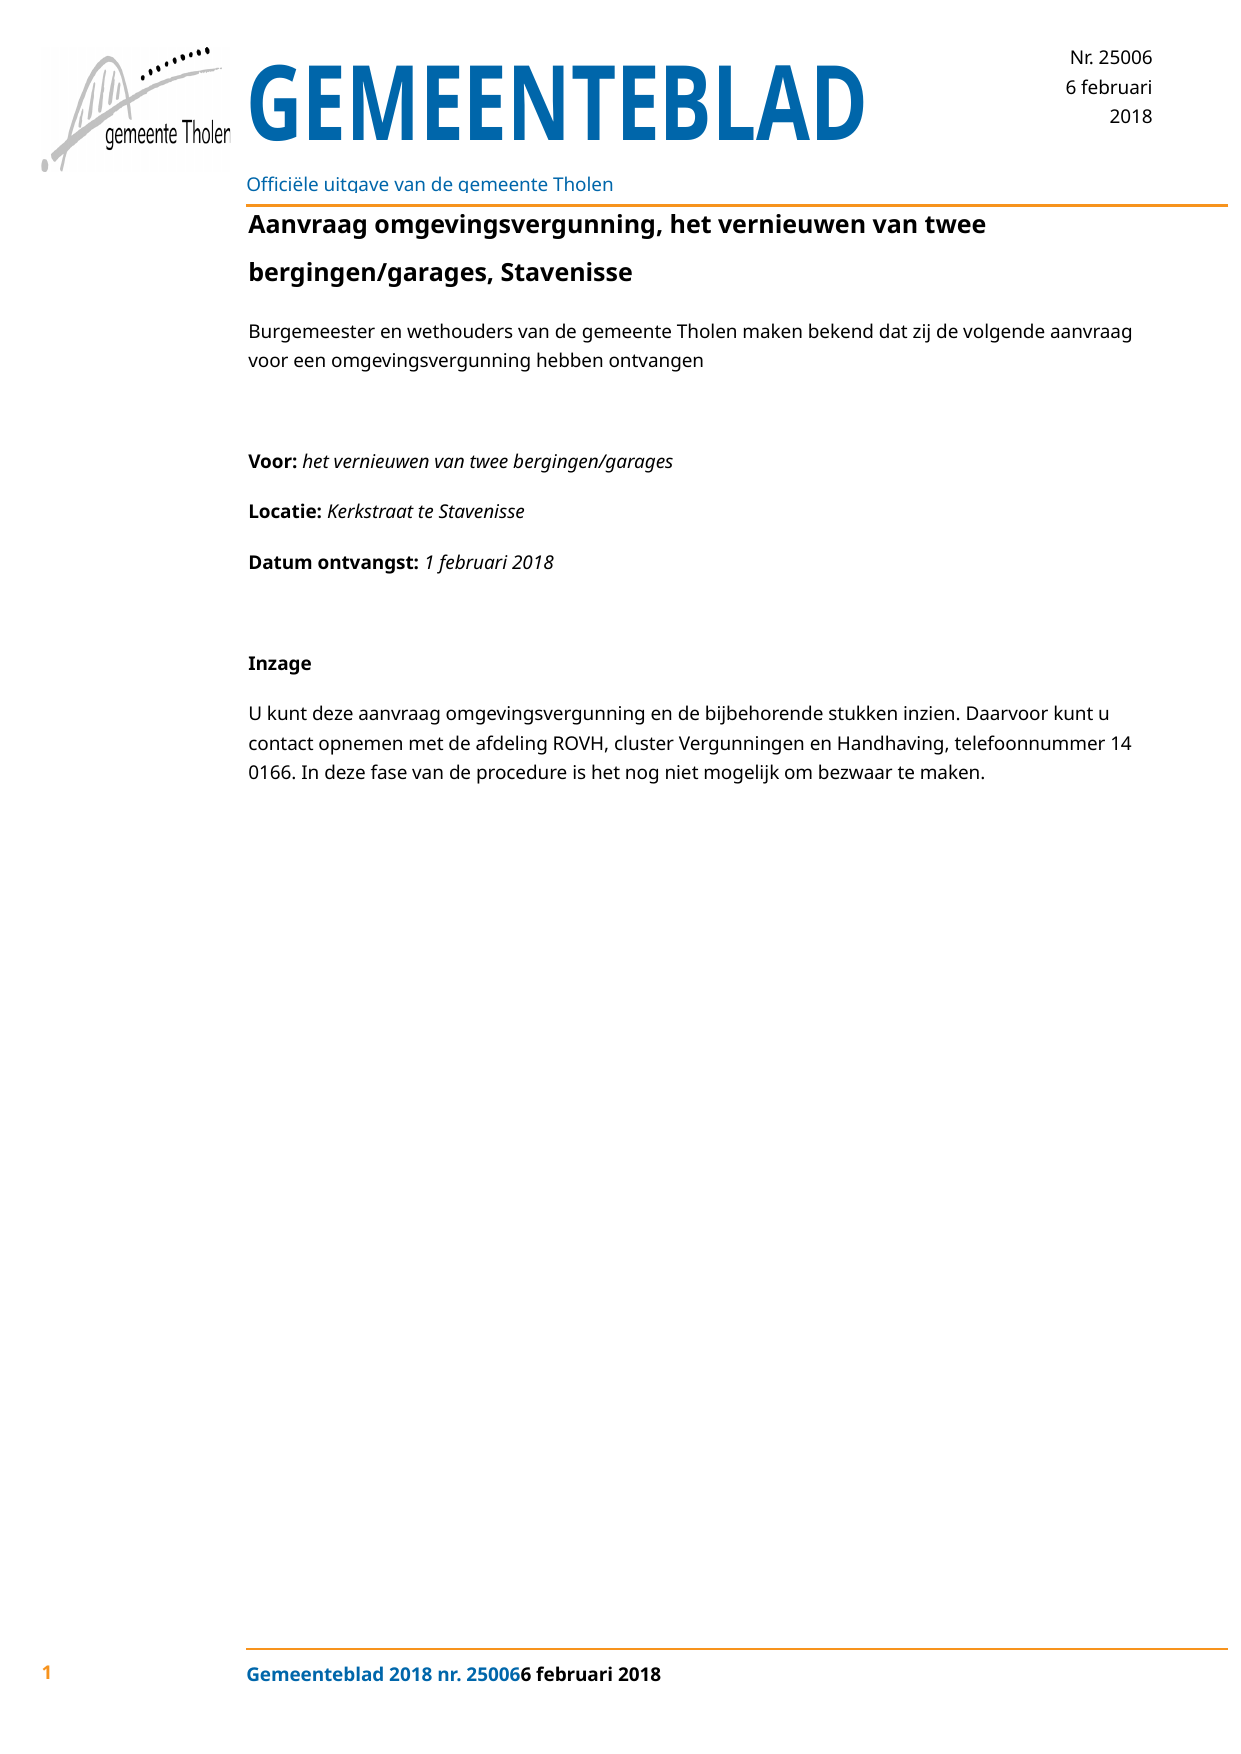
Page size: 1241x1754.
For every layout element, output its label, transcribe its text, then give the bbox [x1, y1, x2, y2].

text Locatie: Kerkstraat te Stavenisse [248, 499, 1152, 524]
text Aanvraag omgevingsvergunning, het vernieuwen van twee bergingen/garages, Stavenisse [248, 207, 1152, 288]
text Inzage [248, 650, 1152, 676]
text U kunt deze aanvraag omgevingsvergunning en de bijbehorende stukken inzien. Daarvoor kunt u contact opnemen met de afdeling ROVH, cluster Vergunningen en Handhaving, telefoonnummer 14 0166. In deze fase van de procedure is het nog niet mogelijk om bezwaar te maken. [248, 700, 1152, 785]
picture [41, 47, 231, 172]
text Burgemeester en wethouders van de gemeente Tholen maken bekend dat zij de volgende aanvraag voor een omgevingsvergunning hebben ontvangen [248, 318, 1152, 373]
text Datum ontvangst: 1 februari 2018 [248, 549, 1152, 575]
text Voor: het vernieuwen van twee bergingen/garages [248, 448, 1152, 474]
